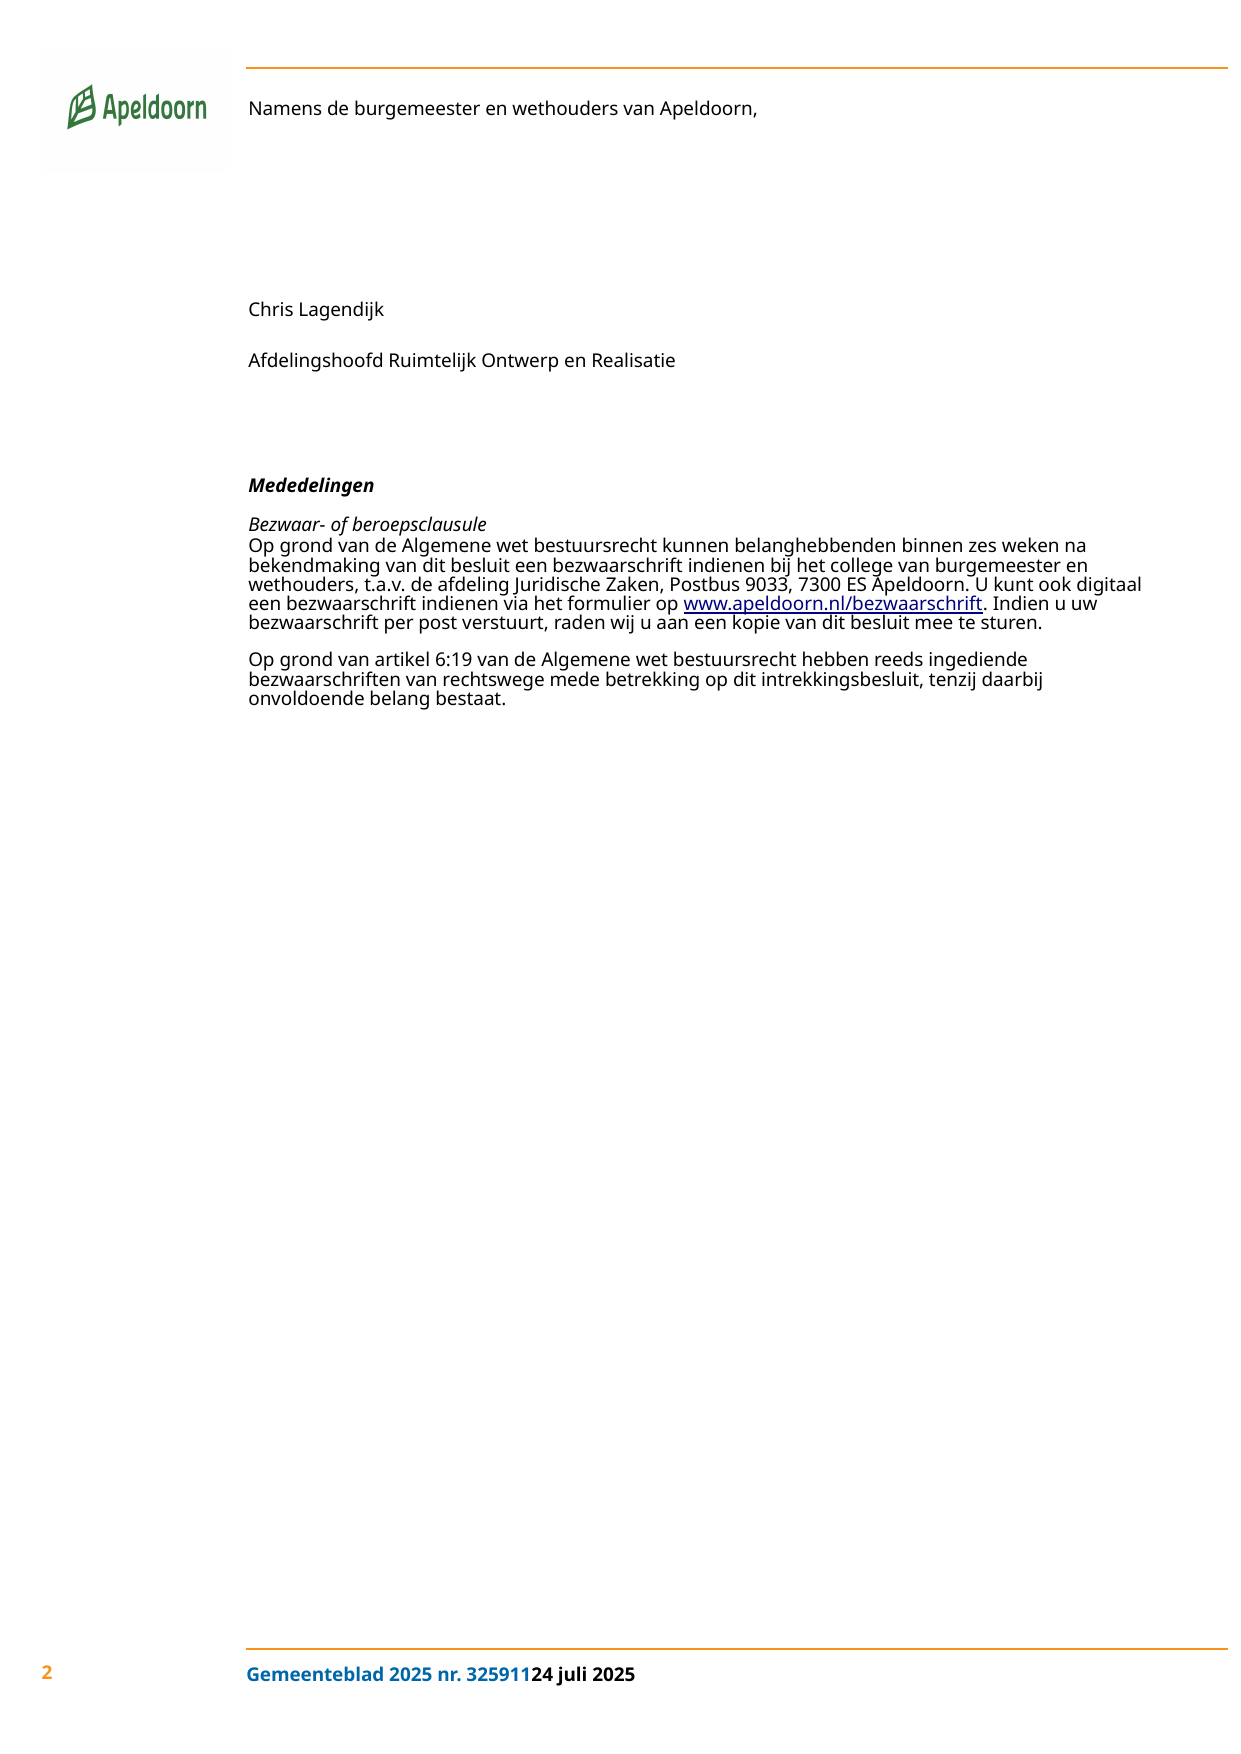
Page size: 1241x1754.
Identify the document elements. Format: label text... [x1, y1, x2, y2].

picture [41, 47, 231, 172]
text Afdelingshoofd Ruimtelijk Ontwerp en Realisatie [248, 347, 1152, 373]
text Mededelingen [248, 472, 1152, 498]
text Op grond van artikel 6:19 van de Algemene wet bestuursrecht hebben reeds ingediende bezwaarschriften van rechtswege mede betrekking op dit intrekkingsbesluit, tenzij daarbij onvoldoende belang bestaat. [248, 651, 1152, 709]
text Namens de burgemeester en wethouders van Apeldoorn, [248, 95, 1152, 121]
text Op grond van de Algemene wet bestuursrecht kunnen belanghebbenden binnen zes weken na bekendmaking van dit besluit een bezwaarschrift indienen bij het college van burgemeester en wethouders, t.a.v. de afdeling Juridische Zaken, Postbus 9033, 7300 ES Apeldoorn. U kunt ook digitaal een bezwaarschrift indienen via het formulier op www.apeldoorn.nl/bezwaarschrift. Indien u uw bezwaarschrift per post verstuurt, raden wij u aan een kopie van dit besluit mee te sturen. [248, 537, 1152, 634]
text Bezwaar- of beroepsclausule [248, 512, 1152, 537]
text Chris Lagendijk [248, 296, 1152, 322]
